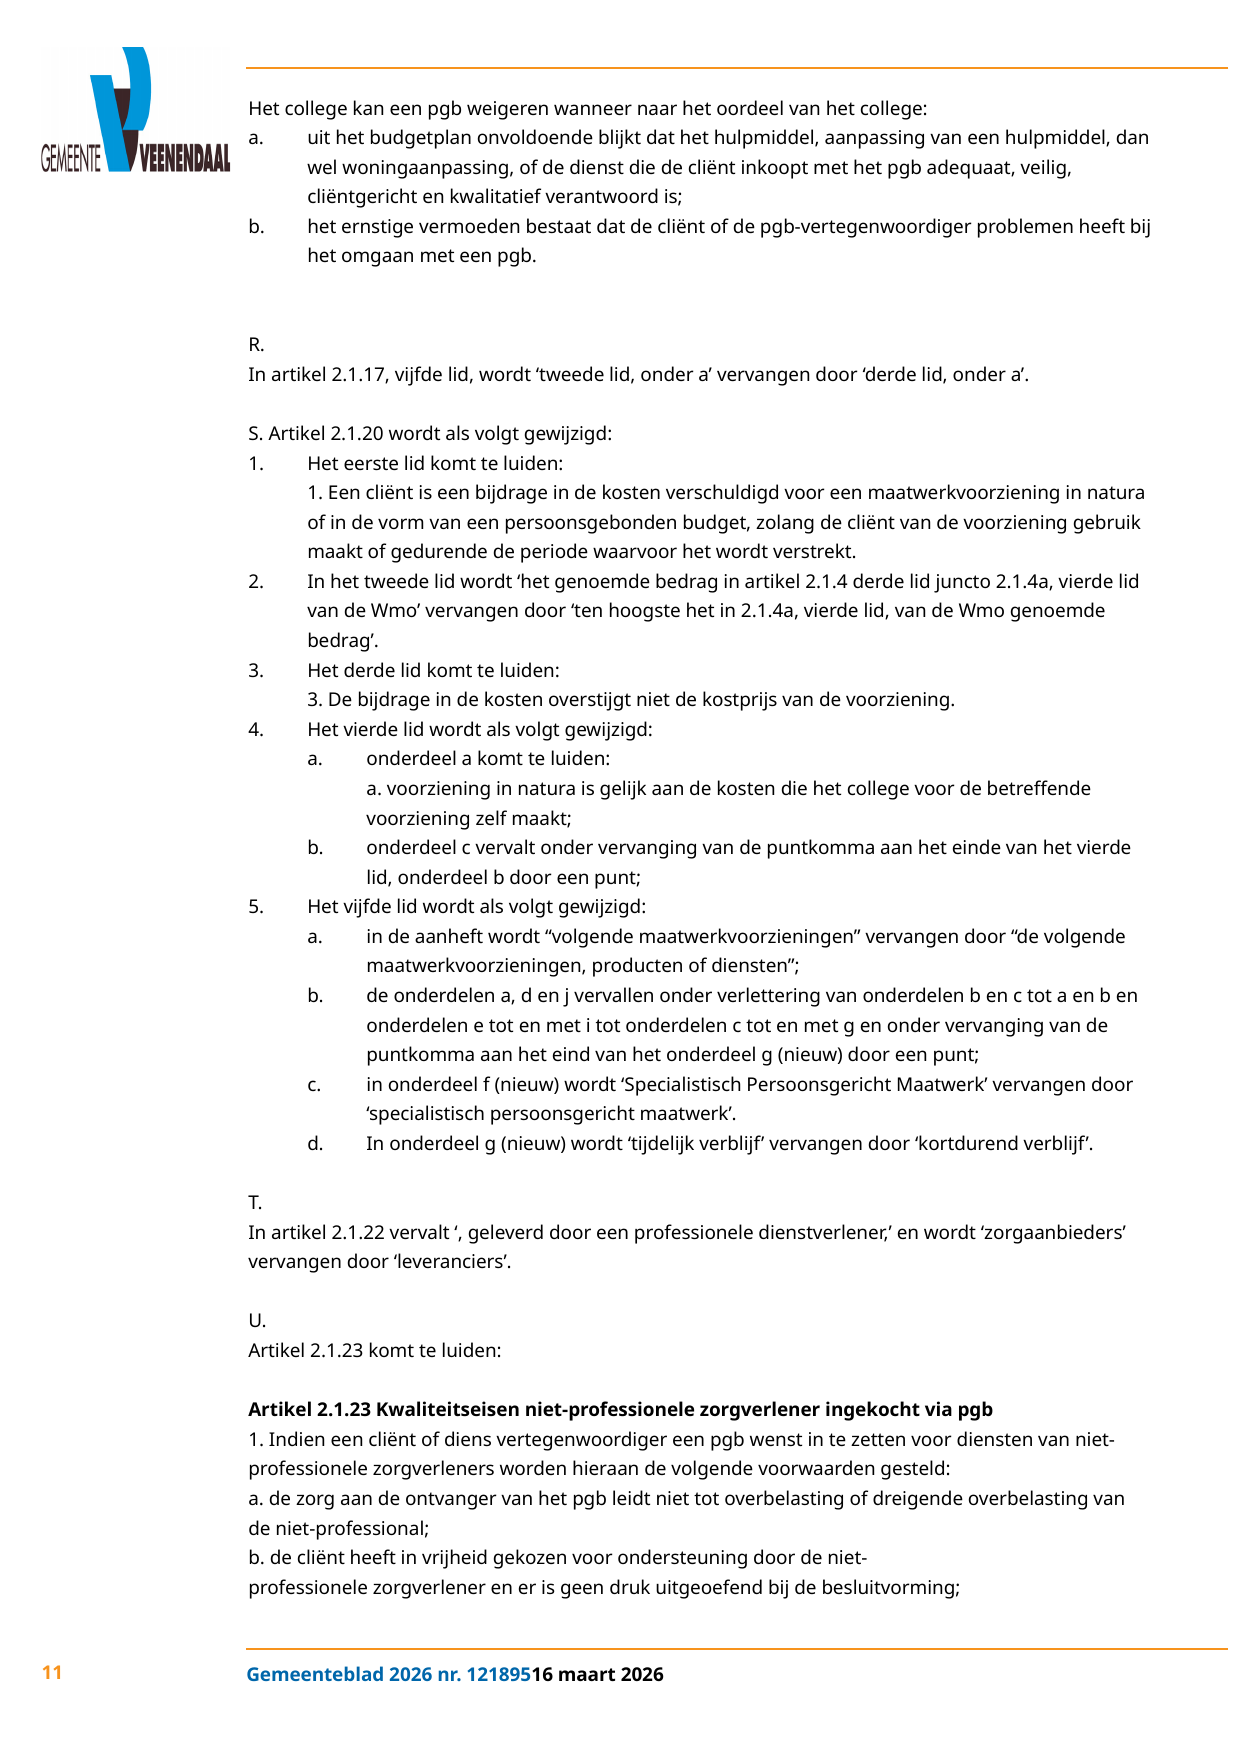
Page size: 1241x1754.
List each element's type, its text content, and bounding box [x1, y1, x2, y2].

text Artikel 2.1.23 Kwaliteitseisen niet-professionele zorgverlener ingekocht via pgb [248, 1396, 1152, 1422]
text S. Artikel 2.1.20 wordt als volgt gewijzigd: [248, 420, 1152, 446]
list onderdeel a komt te luiden: [307, 746, 1152, 771]
list in de aanheft wordt “volgende maatwerkvoorzieningen” vervangen door “de volgende maatwerkvoorzieningen, producten of diensten”; [307, 923, 1152, 978]
text R. [248, 331, 1152, 357]
text U. [248, 1308, 1152, 1333]
text 1. Indien een cliënt of diens vertegenwoordiger een pgb wenst in te zetten voor diensten van niet- professionele zorgverleners worden hieraan de volgende voorwaarden gesteld: [248, 1426, 1152, 1481]
list onderdeel c vervalt onder vervanging van de puntkomma aan het einde van het vierde lid, onderdeel b door een punt; [307, 834, 1152, 890]
list 1. Een cliënt is een bijdrage in de kosten verschuldigd voor een maatwerkvoorziening in natura of in de vorm van een persoonsgebonden budget, zolang de cliënt van de voorziening gebruik maakt of gedurende de periode waarvoor het wordt verstrekt. [248, 479, 1152, 564]
list in onderdeel f (nieuw) wordt ‘Specialistisch Persoonsgericht Maatwerk’ vervangen door ‘specialistisch persoonsgericht maatwerk’. [307, 1071, 1152, 1126]
list de onderdelen a, d en j vervallen onder verlettering van onderdelen b en c tot a en b en onderdelen e tot en met i tot onderdelen c tot en met g en onder vervanging van de puntkomma aan het eind van het onderdeel g (nieuw) door een punt; [307, 982, 1152, 1067]
list In het tweede lid wordt ‘het genoemde bedrag in artikel 2.1.4 derde lid juncto 2.1.4a, vierde lid van de Wmo’ vervangen door ‘ten hoogste het in 2.1.4a, vierde lid, van de Wmo genoemde bedrag’. [248, 568, 1152, 653]
list Het eerste lid komt te luiden: [248, 450, 1152, 476]
list 3. De bijdrage in de kosten overstijgt niet de kostprijs van de voorziening. [248, 686, 1152, 712]
text In artikel 2.1.17, vijfde lid, wordt ‘tweede lid, onder a’ vervangen door ‘derde lid, onder a’. [248, 361, 1152, 387]
list a. voorziening in natura is gelijk aan de kosten die het college voor de betreffende voorziening zelf maakt; [307, 775, 1152, 831]
list In onderdeel g (nieuw) wordt ‘tijdelijk verblijf’ vervangen door ‘kortdurend verblijf’. [307, 1130, 1152, 1156]
list Het vijfde lid wordt als volgt gewijzigd: [248, 893, 1152, 919]
list Het derde lid komt te luiden: [248, 657, 1152, 683]
text Artikel 2.1.23 komt te luiden: [248, 1337, 1152, 1363]
text b. de cliënt heeft in vrijheid gekozen voor ondersteuning door de niet- [248, 1544, 1152, 1570]
picture [123, 47, 231, 172]
list het ernstige vermoeden bestaat dat de cliënt of de pgb-vertegenwoordiger problemen heeft bij het omgaan met een pgb. [248, 213, 1152, 268]
text In artikel 2.1.22 vervalt ‘, geleverd door een professionele dienstverlener,’ en wordt ‘zorgaanbieders’ vervangen door ‘leveranciers’. [248, 1219, 1152, 1274]
list uit het budgetplan onvoldoende blijkt dat het hulpmiddel, aanpassing van een hulpmiddel, dan wel woningaanpassing, of de dienst die de cliënt inkoopt met het pgb adequaat, veilig, cliëntgericht en kwalitatief verantwoord is; [248, 124, 1152, 209]
list Het vierde lid wordt als volgt gewijzigd: [248, 716, 1152, 742]
text T. [248, 1189, 1152, 1215]
text professionele zorgverlener en er is geen druk uitgeoefend bij de besluitvorming; [248, 1574, 1152, 1600]
picture [41, 47, 130, 172]
text a. de zorg aan de ontvanger van het pgb leidt niet tot overbelasting of dreigende overbelasting van de niet-professional; [248, 1485, 1152, 1541]
text Het college kan een pgb weigeren wanneer naar het oordeel van het college: [248, 95, 1152, 121]
